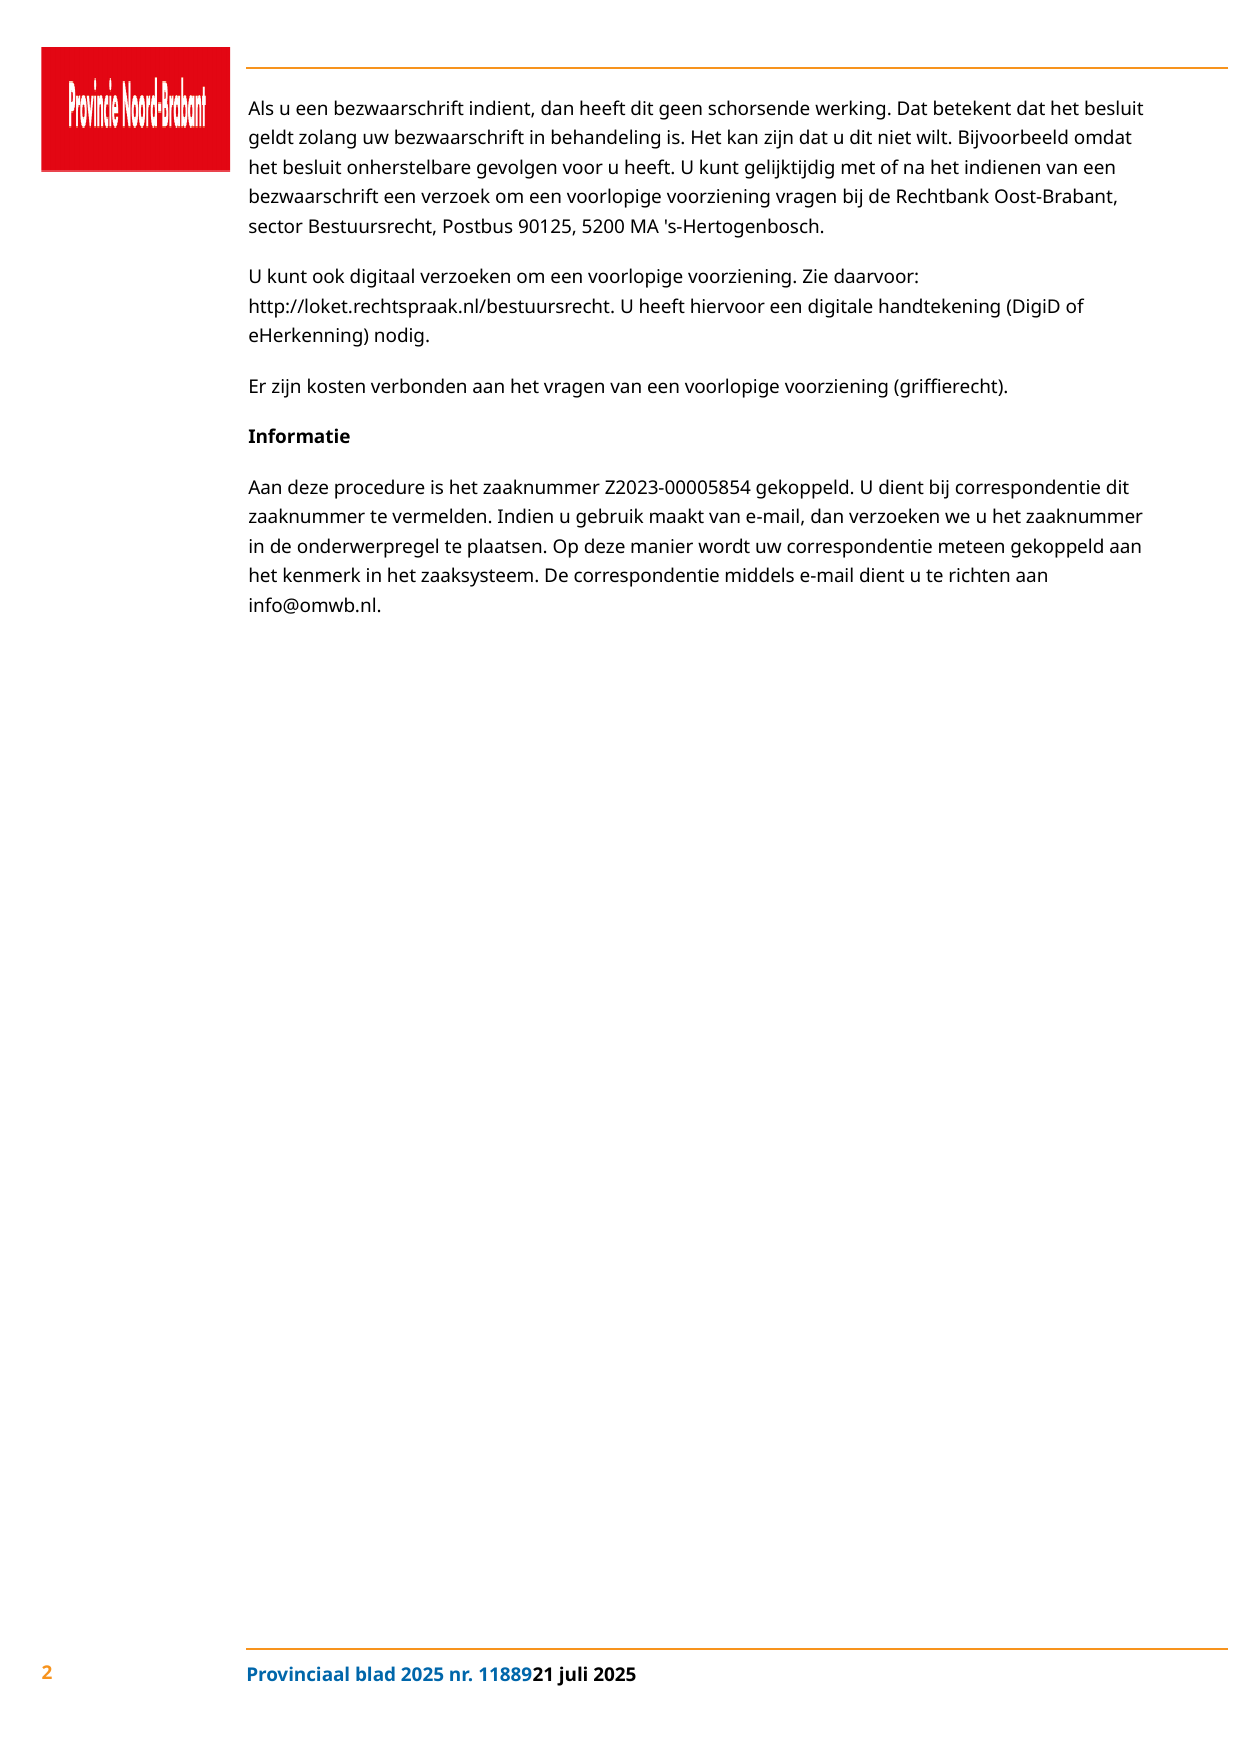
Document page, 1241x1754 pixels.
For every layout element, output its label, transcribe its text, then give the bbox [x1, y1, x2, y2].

picture [41, 47, 231, 172]
text Aan deze procedure is het zaaknummer Z2023-00005854 gekoppeld. U dient bij correspondentie dit zaaknummer te vermelden. Indien u gebruik maakt van e-mail, dan verzoeken we u het zaaknummer in de onderwerpregel te plaatsen. Op deze manier wordt uw correspondentie meteen gekoppeld aan het kenmerk in het zaaksysteem. De correspondentie middels e-mail dient u te richten aan info@omwb.nl. [248, 474, 1152, 618]
text Informatie [248, 423, 1152, 449]
text Als u een bezwaarschrift indient, dan heeft dit geen schorsende werking. Dat betekent dat het besluit geldt zolang uw bezwaarschrift in behandeling is. Het kan zijn dat u dit niet wilt. Bijvoorbeeld omdat het besluit onherstelbare gevolgen voor u heeft. U kunt gelijktijdig met of na het indienen van een bezwaarschrift een verzoek om een voorlopige voorziening vragen bij de Rechtbank Oost-Brabant, sector Bestuursrecht, Postbus 90125, 5200 MA 's-Hertogenbosch. [248, 95, 1152, 239]
text Er zijn kosten verbonden aan het vragen van een voorlopige voorziening (griffierecht). [248, 373, 1152, 399]
text U kunt ook digitaal verzoeken om een voorlopige voorziening. Zie daarvoor: http://loket.rechtspraak.nl/bestuursrecht. U heeft hiervoor een digitale handtekening (DigiD of eHerkenning) nodig. [248, 263, 1152, 348]
